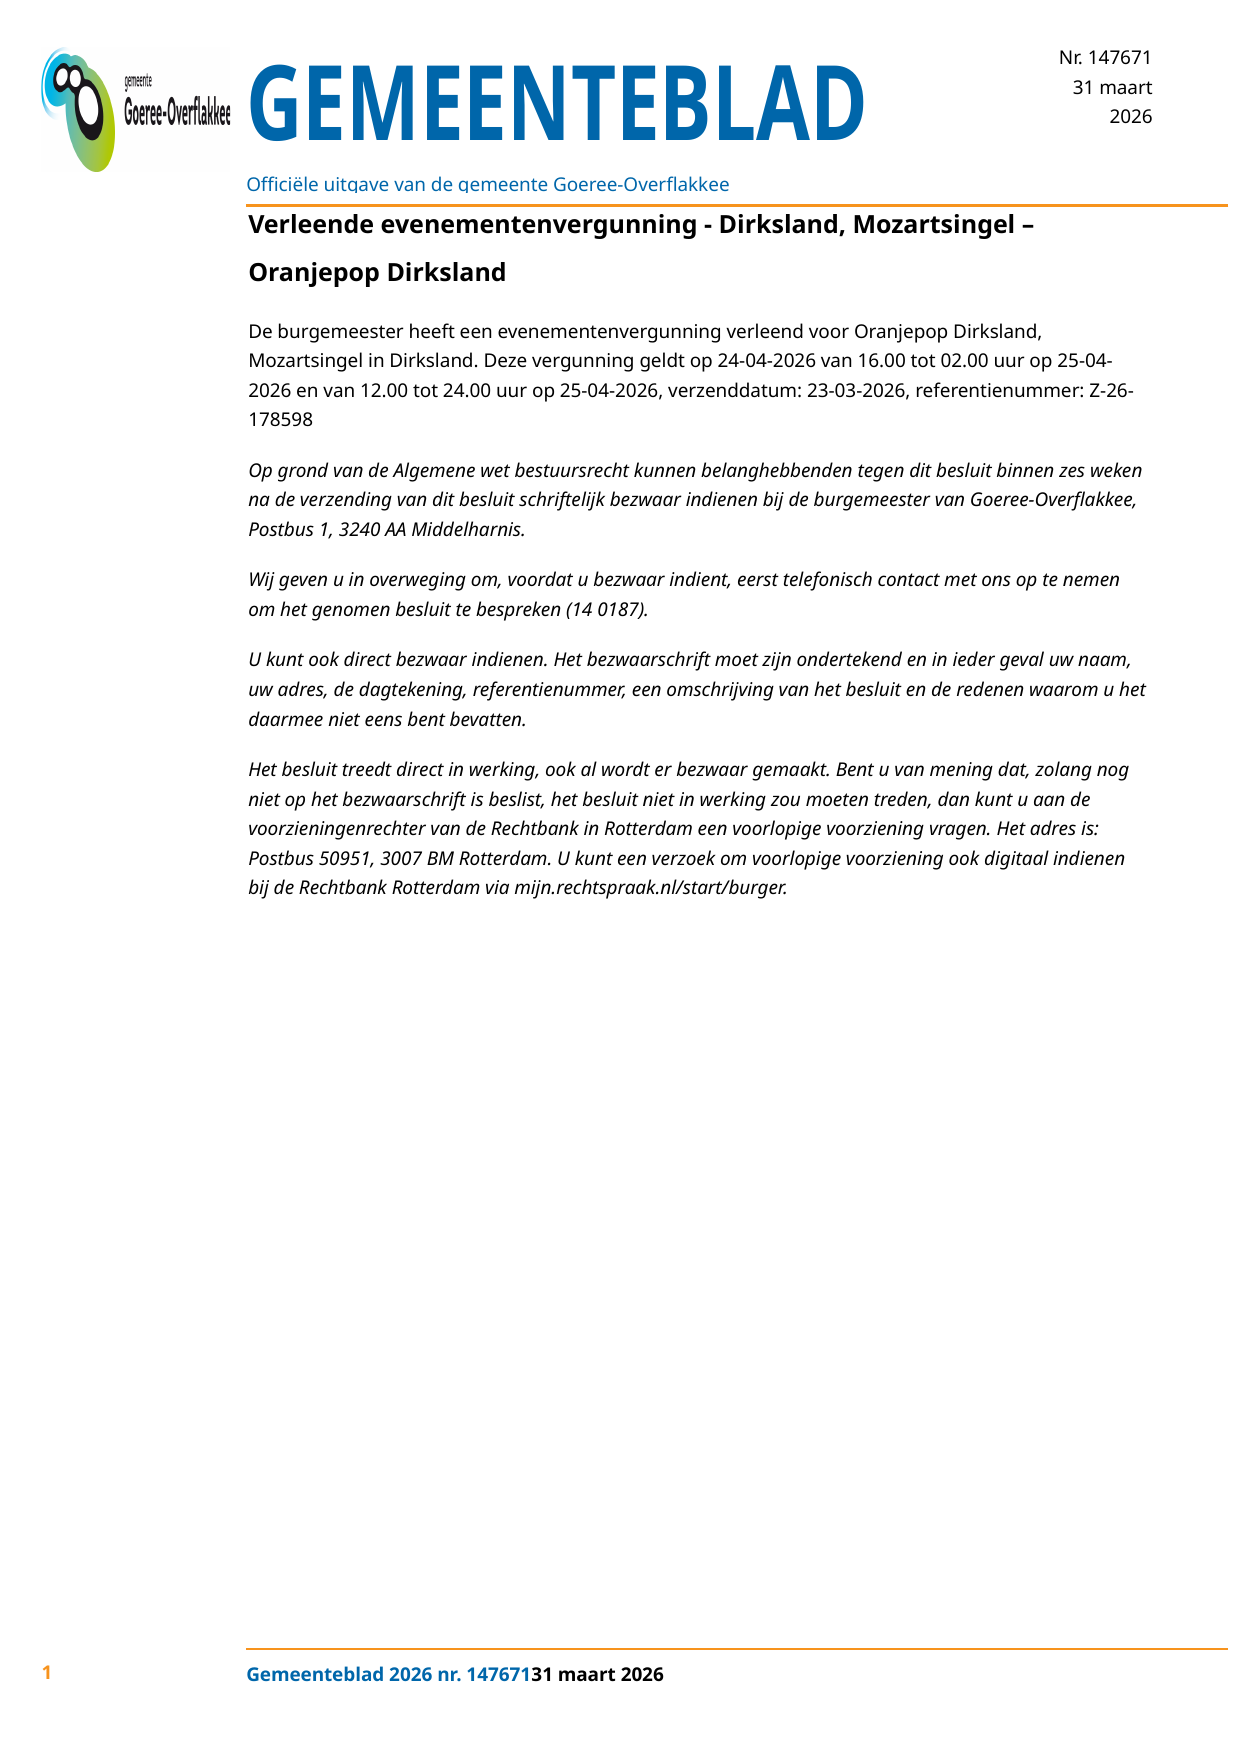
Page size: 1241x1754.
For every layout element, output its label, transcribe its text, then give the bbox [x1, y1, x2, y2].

text De burgemeester heeft een evenementenvergunning verleend voor Oranjepop Dirksland, Mozartsingel in Dirksland. Deze vergunning geldt op 24-04-2026 van 16.00 tot 02.00 uur op 25-04-2026 en van 12.00 tot 24.00 uur op 25-04-2026, verzenddatum: 23-03-2026, referentienummer: Z-26-178598 [248, 318, 1152, 432]
text U kunt ook direct bezwaar indienen. Het bezwaarschrift moet zijn ondertekend en in ieder geval uw naam, uw adres, de dagtekening, referentienummer, een omschrijving van het besluit en de redenen waarom u het daarmee niet eens bent bevatten. [248, 647, 1152, 732]
text Wij geven u in overweging om, voordat u bezwaar indient, eerst telefonisch contact met ons op te nemen om het genomen besluit te bespreken (14 0187). [248, 567, 1152, 622]
picture [41, 47, 231, 172]
text Op grond van de Algemene wet bestuursrecht kunnen belanghebbenden tegen dit besluit binnen zes weken na de verzending van dit besluit schriftelijk bezwaar indienen bij de burgemeester van Goeree-Overflakkee, Postbus 1, 3240 AA Middelharnis. [248, 457, 1152, 542]
text Verleende evenementenvergunning - Dirksland, Mozartsingel – Oranjepop Dirksland [248, 207, 1152, 288]
text Het besluit treedt direct in werking, ook al wordt er bezwaar gemaakt. Bent u van mening dat, zolang nog niet op het bezwaarschrift is beslist, het besluit niet in werking zou moeten treden, dan kunt u aan de voorzieningenrechter van de Rechtbank in Rotterdam een voorlopige voorziening vragen. Het adres is: Postbus 50951, 3007 BM Rotterdam. U kunt een verzoek om voorlopige voorziening ook digitaal indienen bij de Rechtbank Rotterdam via mijn.rechtspraak.nl/start/burger. [248, 756, 1152, 900]
